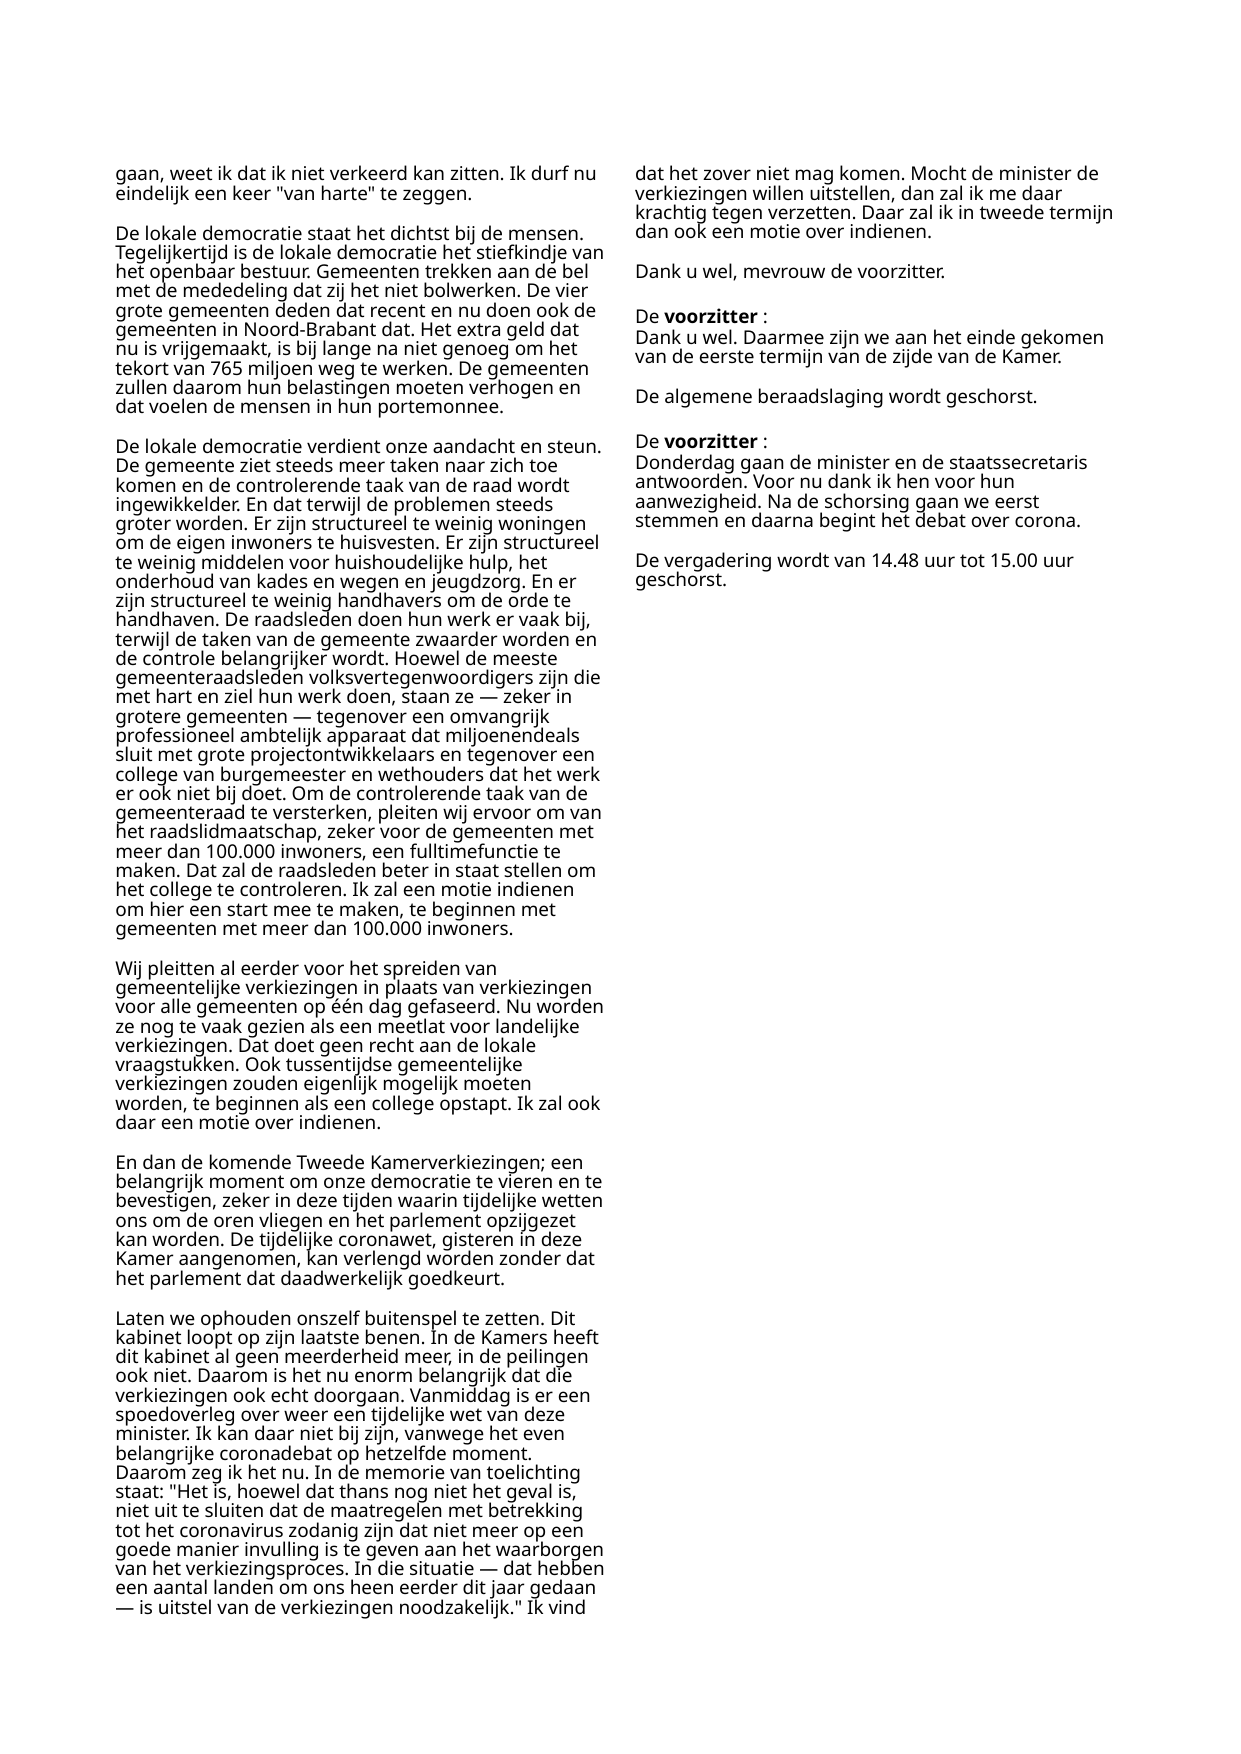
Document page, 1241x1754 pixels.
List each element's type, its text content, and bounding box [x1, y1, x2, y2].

text En dan de komende Tweede Kamerverkiezingen; een belangrijk moment om onze democratie te vieren en te bevestigen, zeker in deze tijden waarin tijdelijke wetten ons om de oren vliegen en het parlement opzijgezet kan worden. De tijdelijke coronawet, gisteren in deze Kamer aangenomen, kan verlengd worden zonder dat het parlement dat daadwerkelijk goedkeurt. [115, 1154, 605, 1289]
text Wij pleitten al eerder voor het spreiden van gemeentelijke verkiezingen in plaats van verkiezingen voor alle gemeenten op één dag gefaseerd. Nu worden ze nog te vaak gezien als een meetlat voor landelijke verkiezingen. Dat doet geen recht aan de lokale vraagstukken. Ook tussentijdse gemeentelijke verkiezingen zouden eigenlijk mogelijk moeten worden, te beginnen als een college opstapt. Ik zal ook daar een motie over indienen. [115, 960, 605, 1133]
text De voorzitter : [635, 303, 1125, 329]
text Laten we ophouden onszelf buitenspel te zetten. Dit kabinet loopt op zijn laatste benen. In de Kamers heeft dit kabinet al geen meerderheid meer, in de peilingen ook niet. Daarom is het nu enorm belangrijk dat die verkiezingen ook echt doorgaan. Vanmiddag is er een spoedoverleg over weer een tijdelijke wet van deze minister. Ik kan daar niet bij zijn, vanwege het even belangrijke coronadebat op hetzelfde moment. Daarom zeg ik het nu. In de memorie van toelichting staat: "Het is, hoewel dat thans nog niet het geval is, niet uit te sluiten dat de maatregelen met betrekking tot het coronavirus zodanig zijn dat niet meer op een goede manier invulling is te geven aan het waarborgen van het verkiezingsproces. In die situatie — dat hebben een aantal landen om ons heen eerder dit jaar gedaan — is uitstel van de verkiezingen noodzakelijk." Ik vind [115, 1309, 605, 1618]
text De algemene beraadslaging wordt geschorst. [635, 388, 1125, 408]
text Dank u wel. Daarmee zijn we aan het einde gekomen van de eerste termijn van de zijde van de Kamer. [635, 329, 1125, 367]
text De vergadering wordt van 14.48 uur tot 15.00 uur geschorst. [635, 552, 1125, 591]
text Dank u wel, mevrouw de voorzitter. [635, 263, 1125, 282]
text dat het zover niet mag komen. Mocht de minister de verkiezingen willen uitstellen, dan zal ik me daar krachtig tegen verzetten. Daar zal ik in tweede termijn dan ook een motie over indienen. [635, 165, 1125, 242]
text gaan, weet ik dat ik niet verkeerd kan zitten. Ik durf nu eindelijk een keer "van harte" te zeggen. [115, 165, 605, 204]
text Donderdag gaan de minister en de staatssecretaris antwoorden. Voor nu dank ik hen voor hun aanwezigheid. Na de schorsing gaan we eerst stemmen en daarna begint het debat over corona. [635, 454, 1125, 531]
text De lokale democratie staat het dichtst bij de mensen. Tegelijkertijd is de lokale democratie het stiefkindje van het openbaar bestuur. Gemeenten trekken aan de bel met de mededeling dat zij het niet bolwerken. De vier grote gemeenten deden dat recent en nu doen ook de gemeenten in Noord-Brabant dat. Het extra geld dat nu is vrijgemaakt, is bij lange na niet genoeg om het tekort van 765 miljoen weg te werken. De gemeenten zullen daarom hun belastingen moeten verhogen en dat voelen de mensen in hun portemonnee. [115, 224, 605, 417]
text De lokale democratie verdient onze aandacht en steun. De gemeente ziet steeds meer taken naar zich toe komen en de controlerende taak van de raad wordt ingewikkelder. En dat terwijl de problemen steeds groter worden. Er zijn structureel te weinig woningen om de eigen inwoners te huisvesten. Er zijn structureel te weinig middelen voor huishoudelijke hulp, het onderhoud van kades en wegen en jeugdzorg. En er zijn structureel te weinig handhavers om de orde te handhaven. De raadsleden doen hun werk er vaak bij, terwijl de taken van de gemeente zwaarder worden en de controle belangrijker wordt. Hoewel de meeste gemeenteraadsleden volksvertegenwoordigers zijn die met hart en ziel hun werk doen, staan ze — zeker in grotere gemeenten — tegenover een omvangrijk professioneel ambtelijk apparaat dat miljoenendeals sluit met grote projectontwikkelaars en tegenover een college van burgemeester en wethouders dat het werk er ook niet bij doet. Om de controlerende taak van de gemeenteraad te versterken, pleiten wij ervoor om van het raadslidmaatschap, zeker voor de gemeenten met meer dan 100.000 inwoners, een fulltimefunctie te maken. Dat zal de raadsleden beter in staat stellen om het college te controleren. Ik zal een motie indienen om hier een start mee te maken, te beginnen met gemeenten met meer dan 100.000 inwoners. [115, 438, 605, 939]
text De voorzitter : [635, 428, 1125, 454]
